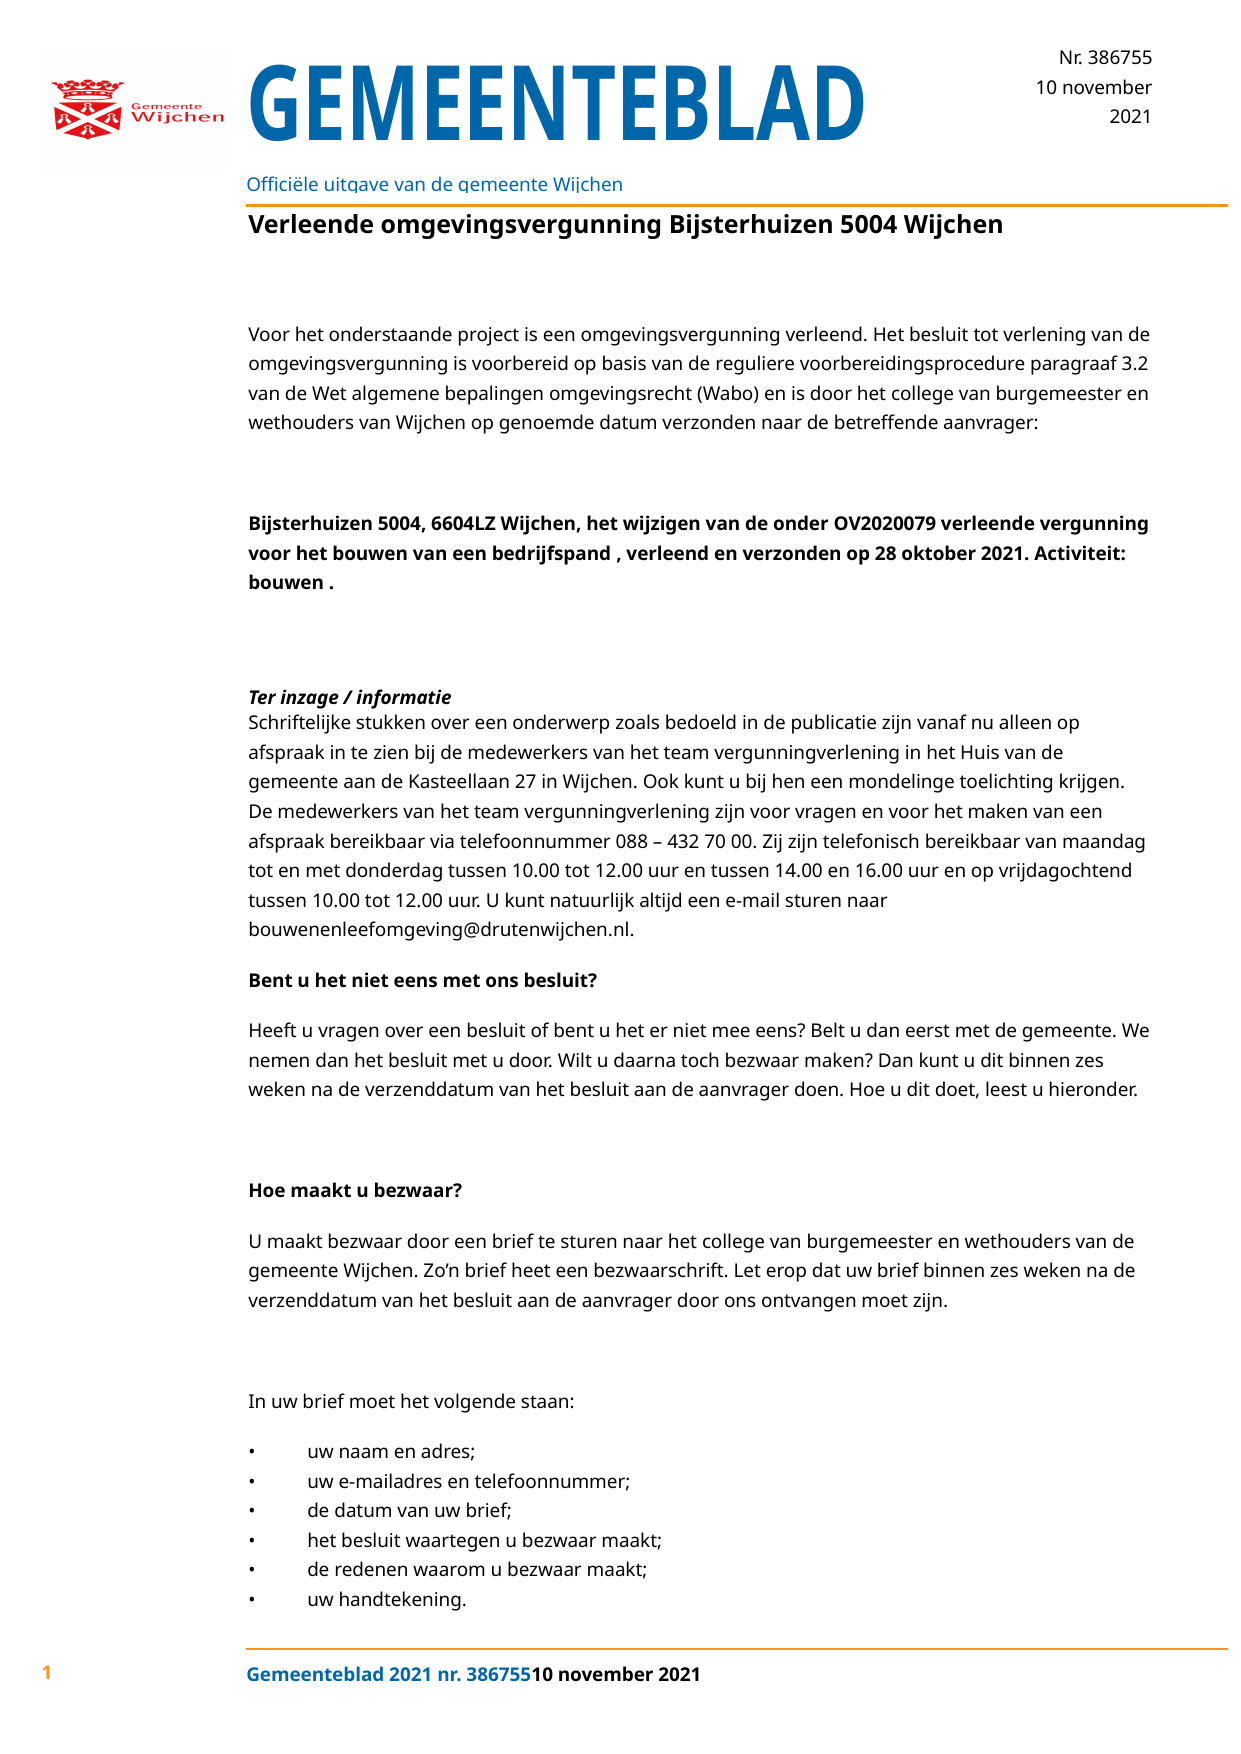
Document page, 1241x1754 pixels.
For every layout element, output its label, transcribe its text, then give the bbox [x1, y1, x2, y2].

text Schriftelijke stukken over een onderwerp zoals bedoeld in de publicatie zijn vanaf nu alleen op afspraak in te zien bij de medewerkers van het team vergunningverlening in het Huis van de gemeente aan de Kasteellaan 27 in Wijchen. Ook kunt u bij hen een mondelinge toelichting krijgen. De medewerkers van het team vergunningverlening zijn voor vragen en voor het maken van een afspraak bereikbaar via telefoonnummer 088 – 432 70 00. Zij zijn telefonisch bereikbaar van maandag tot en met donderdag tussen 10.00 tot 12.00 uur en tussen 14.00 en 16.00 uur en op vrijdagochtend tussen 10.00 tot 12.00 uur. U kunt natuurlijk altijd een e-mail sturen naar bouwenenleefomgeving@drutenwijchen.nl. [248, 709, 1152, 942]
text In uw brief moet het volgende staan: [248, 1388, 1152, 1414]
text Bent u het niet eens met ons besluit? [248, 967, 1152, 993]
list de redenen waarom u bezwaar maakt; [248, 1557, 1152, 1582]
text Ter inzage / informatie [248, 684, 1152, 709]
list uw naam en adres; [248, 1438, 1152, 1464]
text Voor het onderstaande project is een omgevingsvergunning verleend. Het besluit tot verlening van de omgevingsvergunning is voorbereid op basis van de reguliere voorbereidingsprocedure paragraaf 3.2 van de Wet algemene bepalingen omgevingsrecht (Wabo) en is door het college van burgemeester en wethouders van Wijchen op genoemde datum verzonden naar de betreffende aanvrager: [248, 321, 1152, 435]
text Verleende omgevingsvergunning Bijsterhuizen 5004 Wijchen [248, 207, 1152, 241]
text Bijsterhuizen 5004, 6604LZ Wijchen, het wijzigen van de onder OV2020079 verleende vergunning voor het bouwen van een bedrijfspand , verleend en verzonden op 28 oktober 2021. Activiteit: bouwen . [248, 510, 1152, 595]
picture [41, 47, 231, 172]
list uw e-mailadres en telefoonnummer; [248, 1468, 1152, 1494]
list de datum van uw brief; [248, 1497, 1152, 1523]
list uw handtekening. [248, 1586, 1152, 1612]
text Hoe maakt u bezwaar? [248, 1177, 1152, 1203]
text U maakt bezwaar door een brief te sturen naar het college van burgemeester en wethouders van de gemeente Wijchen. Zo’n brief heet een bezwaarschrift. Let erop dat uw brief binnen zes weken na de verzenddatum van het besluit aan de aanvrager door ons ontvangen moet zijn. [248, 1228, 1152, 1313]
text Heeft u vragen over een besluit of bent u het er niet mee eens? Belt u dan eerst met de gemeente. We nemen dan het besluit met u door. Wilt u daarna toch bezwaar maken? Dan kunt u dit binnen zes weken na de verzenddatum van het besluit aan de aanvrager doen. Hoe u dit doet, leest u hieronder. [248, 1017, 1152, 1102]
list het besluit waartegen u bezwaar maakt; [248, 1527, 1152, 1553]
